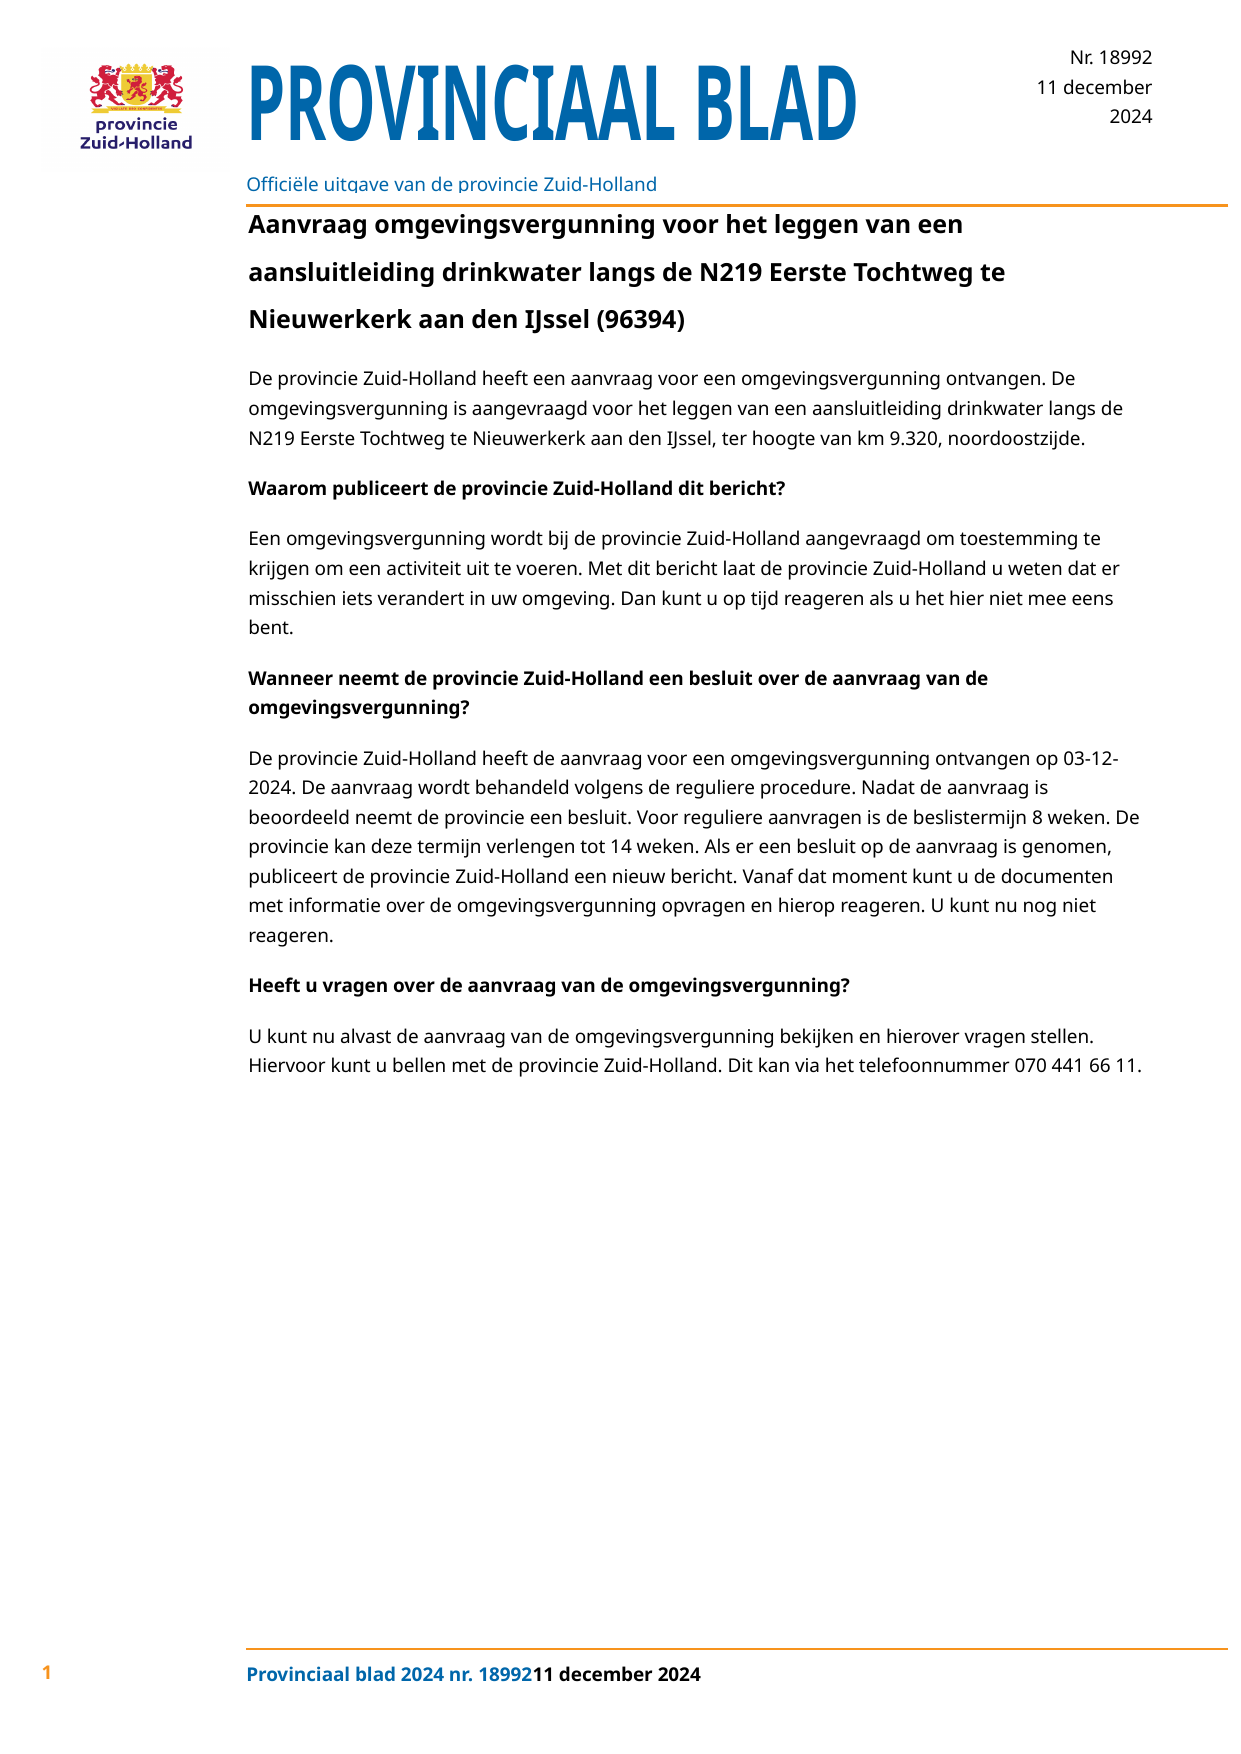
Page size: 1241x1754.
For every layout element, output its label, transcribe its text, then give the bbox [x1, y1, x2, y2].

text Een omgevingsvergunning wordt bij de provincie Zuid-Holland aangevraagd om toestemming te krijgen om een activiteit uit te voeren. Met dit bericht laat de provincie Zuid-Holland u weten dat er misschien iets verandert in uw omgeving. Dan kunt u op tijd reageren als u het hier niet mee eens bent. [248, 526, 1152, 640]
text U kunt nu alvast de aanvraag van de omgevingsvergunning bekijken en hierover vragen stellen. Hiervoor kunt u bellen met de provincie Zuid-Holland. Dit kan via het telefoonnummer 070 441 66 11. [248, 1023, 1152, 1078]
text De provincie Zuid-Holland heeft een aanvraag voor een omgevingsvergunning ontvangen. De omgevingsvergunning is aangevraagd voor het leggen van een aansluitleiding drinkwater langs de N219 Eerste Tochtweg te Nieuwerkerk aan den IJssel, ter hoogte van km 9.320, noordoostzijde. [248, 366, 1152, 450]
picture [41, 47, 231, 172]
text Aanvraag omgevingsvergunning voor het leggen van een aansluitleiding drinkwater langs de N219 Eerste Tochtweg te Nieuwerkerk aan den IJssel (96394) [248, 207, 1152, 336]
text Waarom publiceert de provincie Zuid-Holland dit bericht? [248, 475, 1152, 501]
text De provincie Zuid-Holland heeft de aanvraag voor een omgevingsvergunning ontvangen op 03-12-2024. De aanvraag wordt behandeld volgens de reguliere procedure. Nadat de aanvraag is beoordeeld neemt de provincie een besluit. Voor reguliere aanvragen is de beslistermijn 8 weken. De provincie kan deze termijn verlengen tot 14 weken. Als er een besluit op de aanvraag is genomen, publiceert de provincie Zuid-Holland een nieuw bericht. Vanaf dat moment kunt u de documenten met informatie over de omgevingsvergunning opvragen en hierop reageren. U kunt nu nog niet reageren. [248, 745, 1152, 948]
text Heeft u vragen over de aanvraag van de omgevingsvergunning? [248, 973, 1152, 998]
text Wanneer neemt de provincie Zuid-Holland een besluit over de aanvraag van de omgevingsvergunning? [248, 665, 1152, 720]
